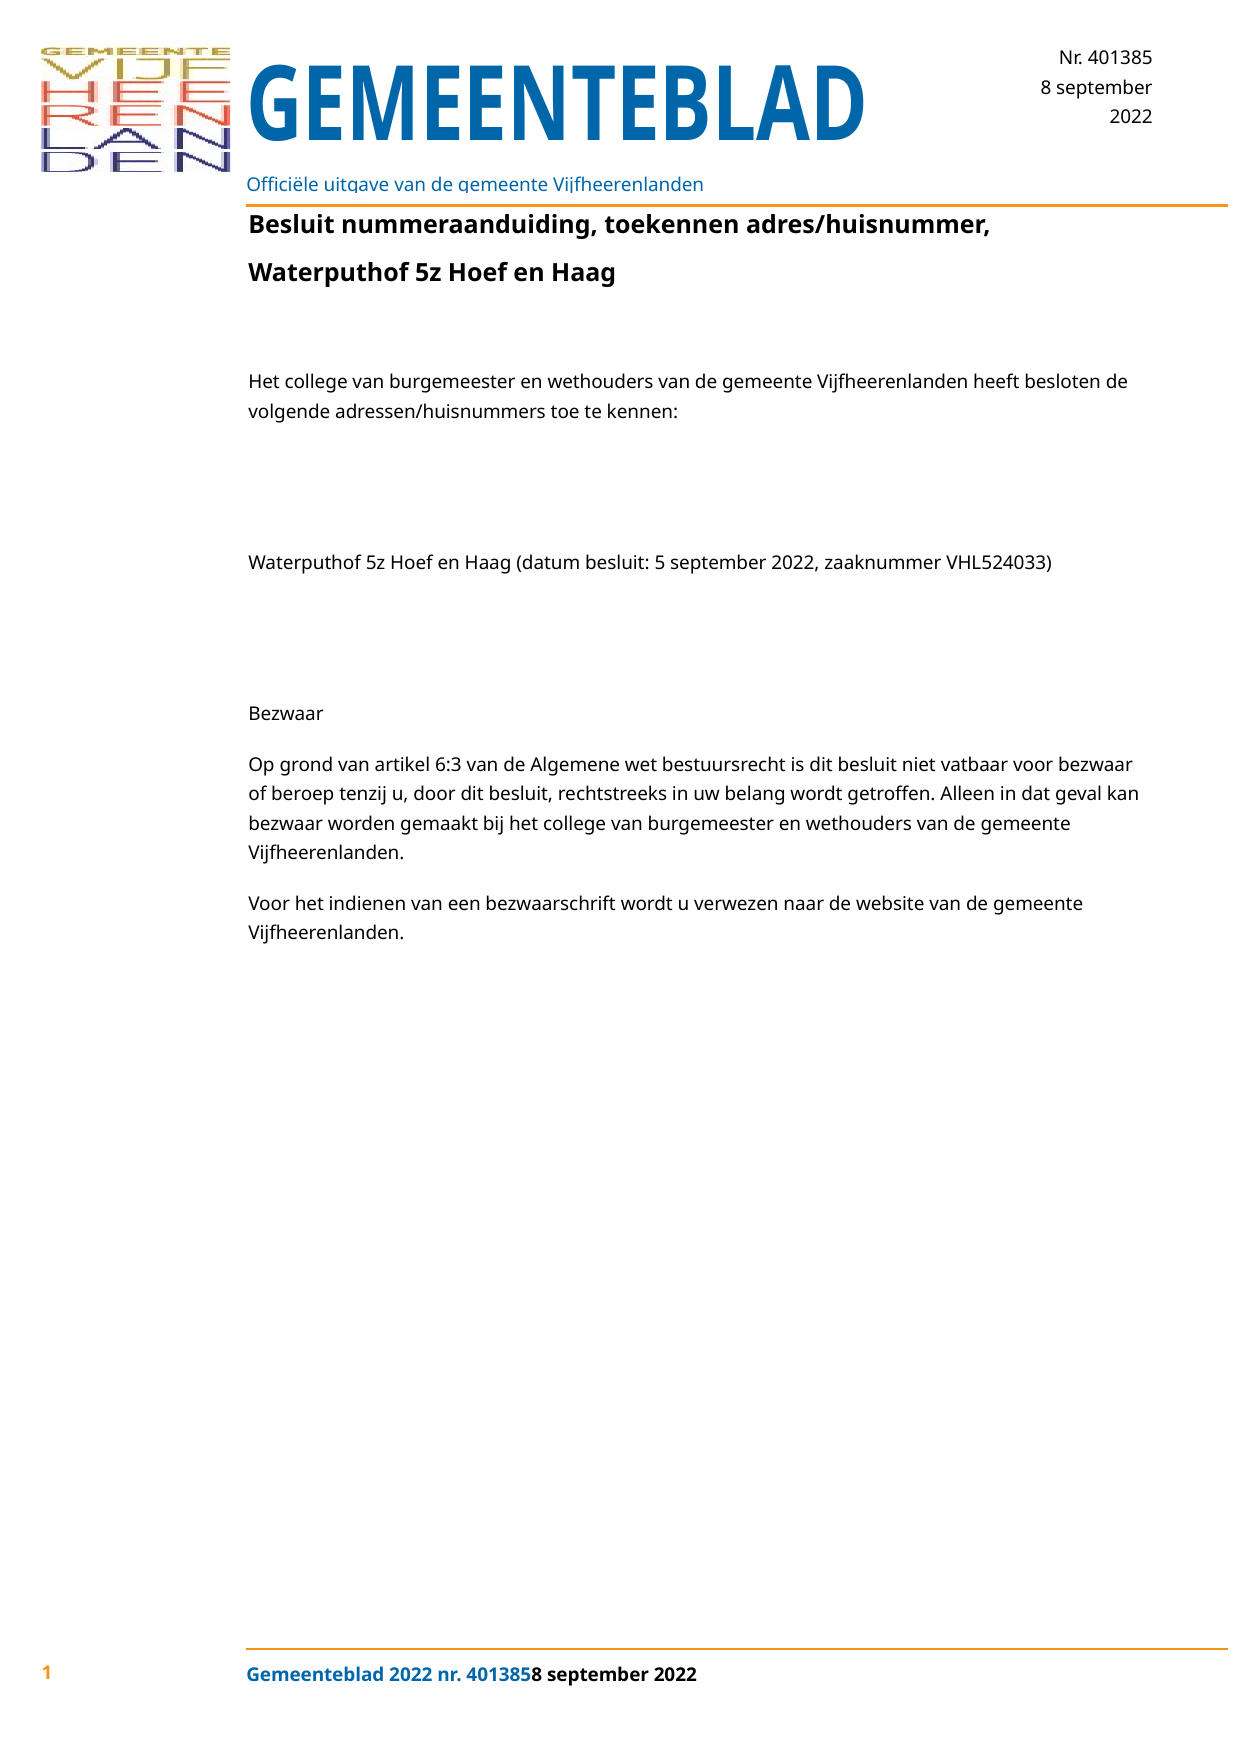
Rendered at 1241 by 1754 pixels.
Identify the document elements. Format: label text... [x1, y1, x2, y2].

text Bezwaar [248, 700, 1152, 726]
text Waterputhof 5z Hoef en Haag (datum besluit: 5 september 2022, zaaknummer VHL524033) [248, 549, 1152, 575]
text Voor het indienen van een bezwaarschrift wordt u verwezen naar de website van de gemeente Vijfheerenlanden. [248, 890, 1152, 945]
text Besluit nummeraanduiding, toekennen adres/huisnummer, Waterputhof 5z Hoef en Haag [248, 207, 1152, 288]
text Op grond van artikel 6:3 van de Algemene wet bestuursrecht is dit besluit niet vatbaar voor bezwaar of beroep tenzij u, door dit besluit, rechtstreeks in uw belang wordt getroffen. Alleen in dat geval kan bezwaar worden gemaakt bij het college van burgemeester en wethouders van de gemeente Vijfheerenlanden. [248, 751, 1152, 865]
text Het college van burgemeester en wethouders van de gemeente Vijfheerenlanden heeft besloten de volgende adressen/huisnummers toe te kennen: [248, 368, 1152, 424]
picture [41, 47, 231, 172]
